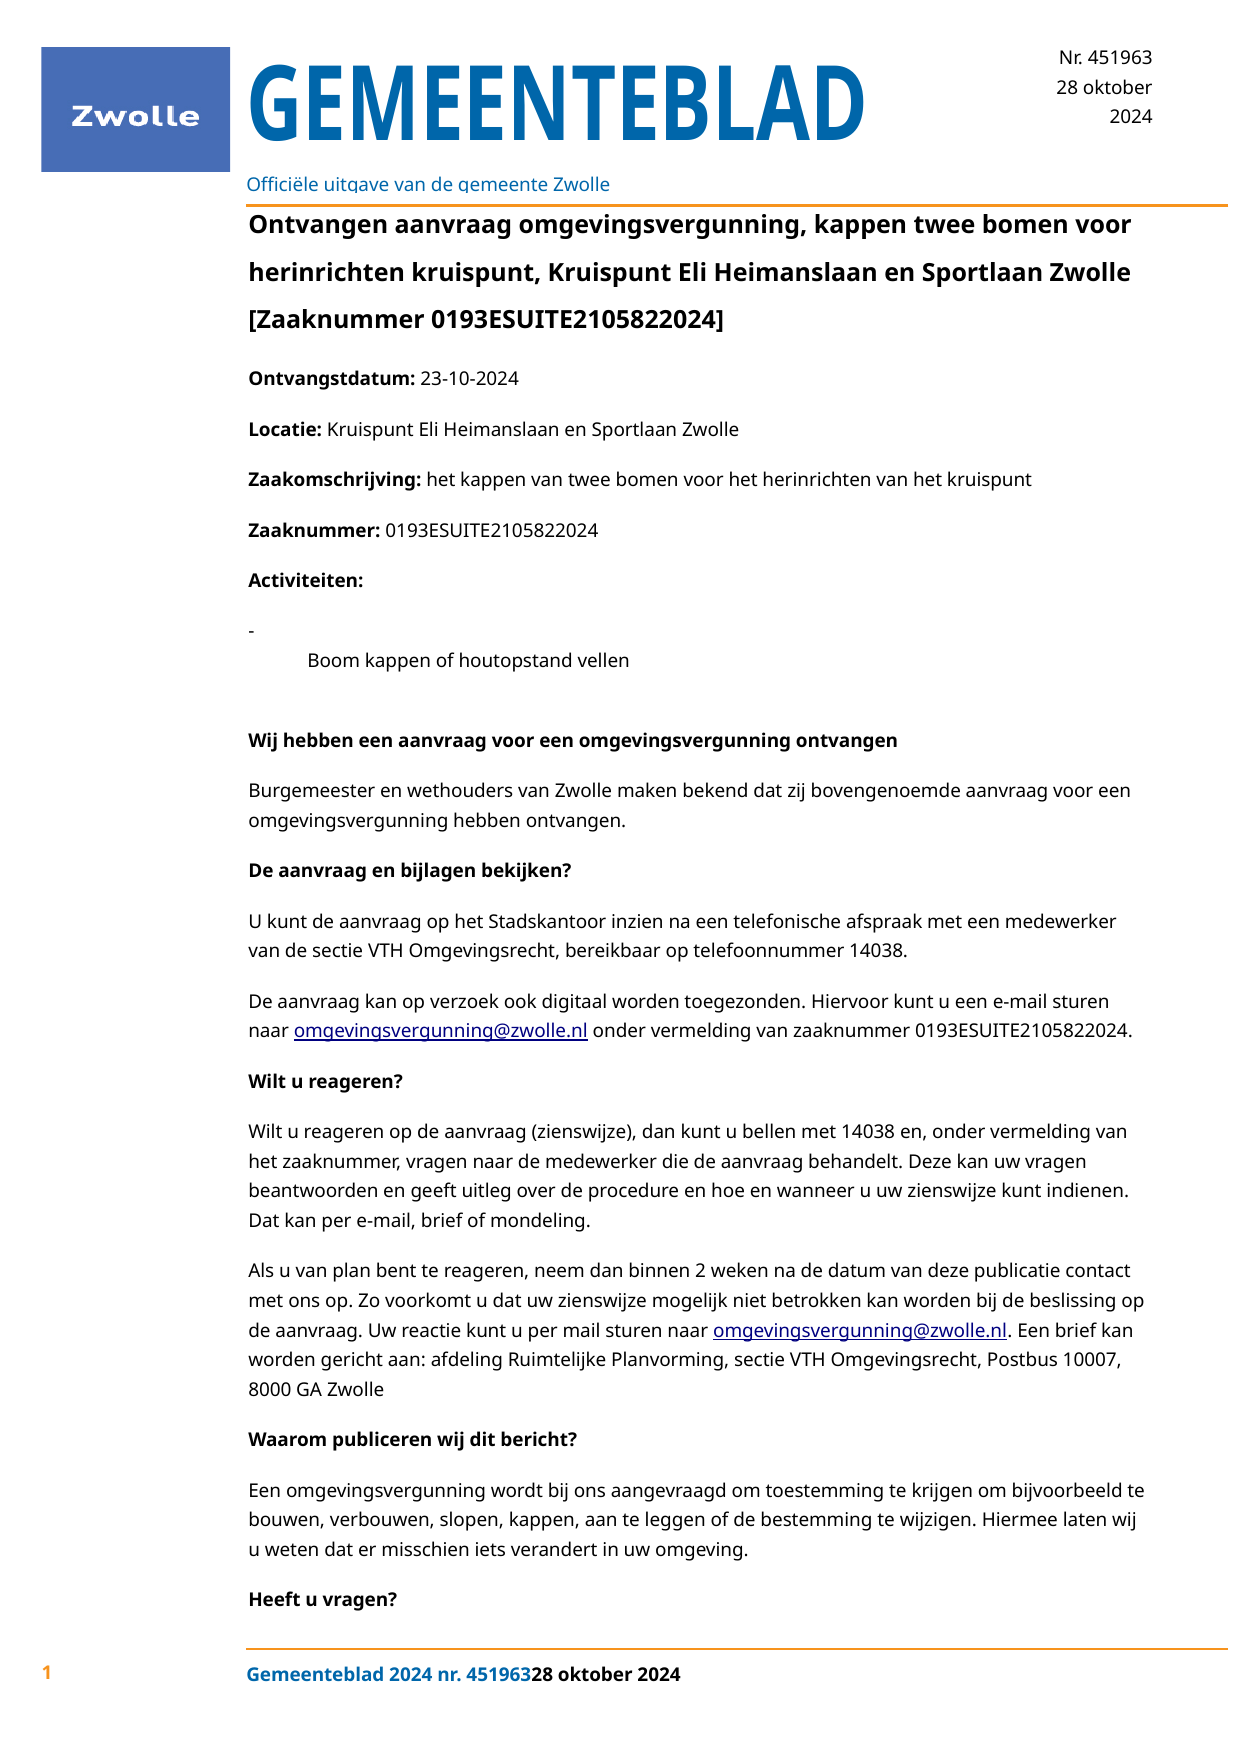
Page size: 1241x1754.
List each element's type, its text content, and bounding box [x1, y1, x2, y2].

text Wilt u reageren op de aanvraag (zienswijze), dan kunt u bellen met 14038 en, onder vermelding van het zaaknummer, vragen naar de medewerker die de aanvraag behandelt. Deze kan uw vragen beantwoorden en geeft uitleg over de procedure en hoe en wanneer u uw zienswijze kunt indienen. Dat kan per e-mail, brief of mondeling. [248, 1118, 1152, 1233]
text Ontvangen aanvraag omgevingsvergunning, kappen twee bomen voor herinrichten kruispunt, Kruispunt Eli Heimanslaan en Sportlaan Zwolle [Zaaknummer 0193ESUITE2105822024] [248, 207, 1152, 336]
text Waarom publiceren wij dit bericht? [248, 1426, 1152, 1452]
text Ontvangstdatum: 23-10-2024 [248, 366, 1152, 391]
text Zaakomschrijving: het kappen van twee bomen voor het herinrichten van het kruispunt [248, 466, 1152, 492]
text Een omgevingsvergunning wordt bij ons aangevraagd om toestemming te krijgen om bijvoorbeeld te bouwen, verbouwen, slopen, kappen, aan te leggen of de bestemming te wijzigen. Hiermee laten wij u weten dat er misschien iets verandert in uw omgeving. [248, 1477, 1152, 1562]
text Wij hebben een aanvraag voor een omgevingsvergunning ontvangen [248, 727, 1152, 753]
text Locatie: Kruispunt Eli Heimanslaan en Sportlaan Zwolle [248, 416, 1152, 442]
list Boom kappen of houtopstand vellen [248, 647, 1152, 673]
text Wilt u reageren? [248, 1068, 1152, 1094]
text De aanvraag kan op verzoek ook digitaal worden toegezonden. Hiervoor kunt u een e-mail sturen naar omgevingsvergunning@zwolle.nl onder vermelding van zaaknummer 0193ESUITE2105822024. [248, 988, 1152, 1043]
text Heeft u vragen? [248, 1586, 1152, 1612]
text Burgemeester en wethouders van Zwolle maken bekend dat zij bovengenoemde aanvraag voor een omgevingsvergunning hebben ontvangen. [248, 778, 1152, 833]
text Zaaknummer: 0193ESUITE2105822024 [248, 517, 1152, 542]
picture [41, 47, 231, 172]
text Als u van plan bent te reageren, neem dan binnen 2 weken na de datum van deze publicatie contact met ons op. Zo voorkomt u dat uw zienswijze mogelijk niet betrokken kan worden bij de beslissing op de aanvraag. Uw reactie kunt u per mail sturen naar omgevingsvergunning@zwolle.nl. Een brief kan worden gericht aan: afdeling Ruimtelijke Planvorming, sectie VTH Omgevingsrecht, Postbus 10007, 8000 GA Zwolle [248, 1258, 1152, 1402]
text Activiteiten: [248, 567, 1152, 593]
text De aanvraag en bijlagen bekijken? [248, 858, 1152, 883]
text U kunt de aanvraag op het Stadskantoor inzien na een telefonische afspraak met een medewerker van de sectie VTH Omgevingsrecht, bereikbaar op telefoonnummer 14038. [248, 908, 1152, 963]
